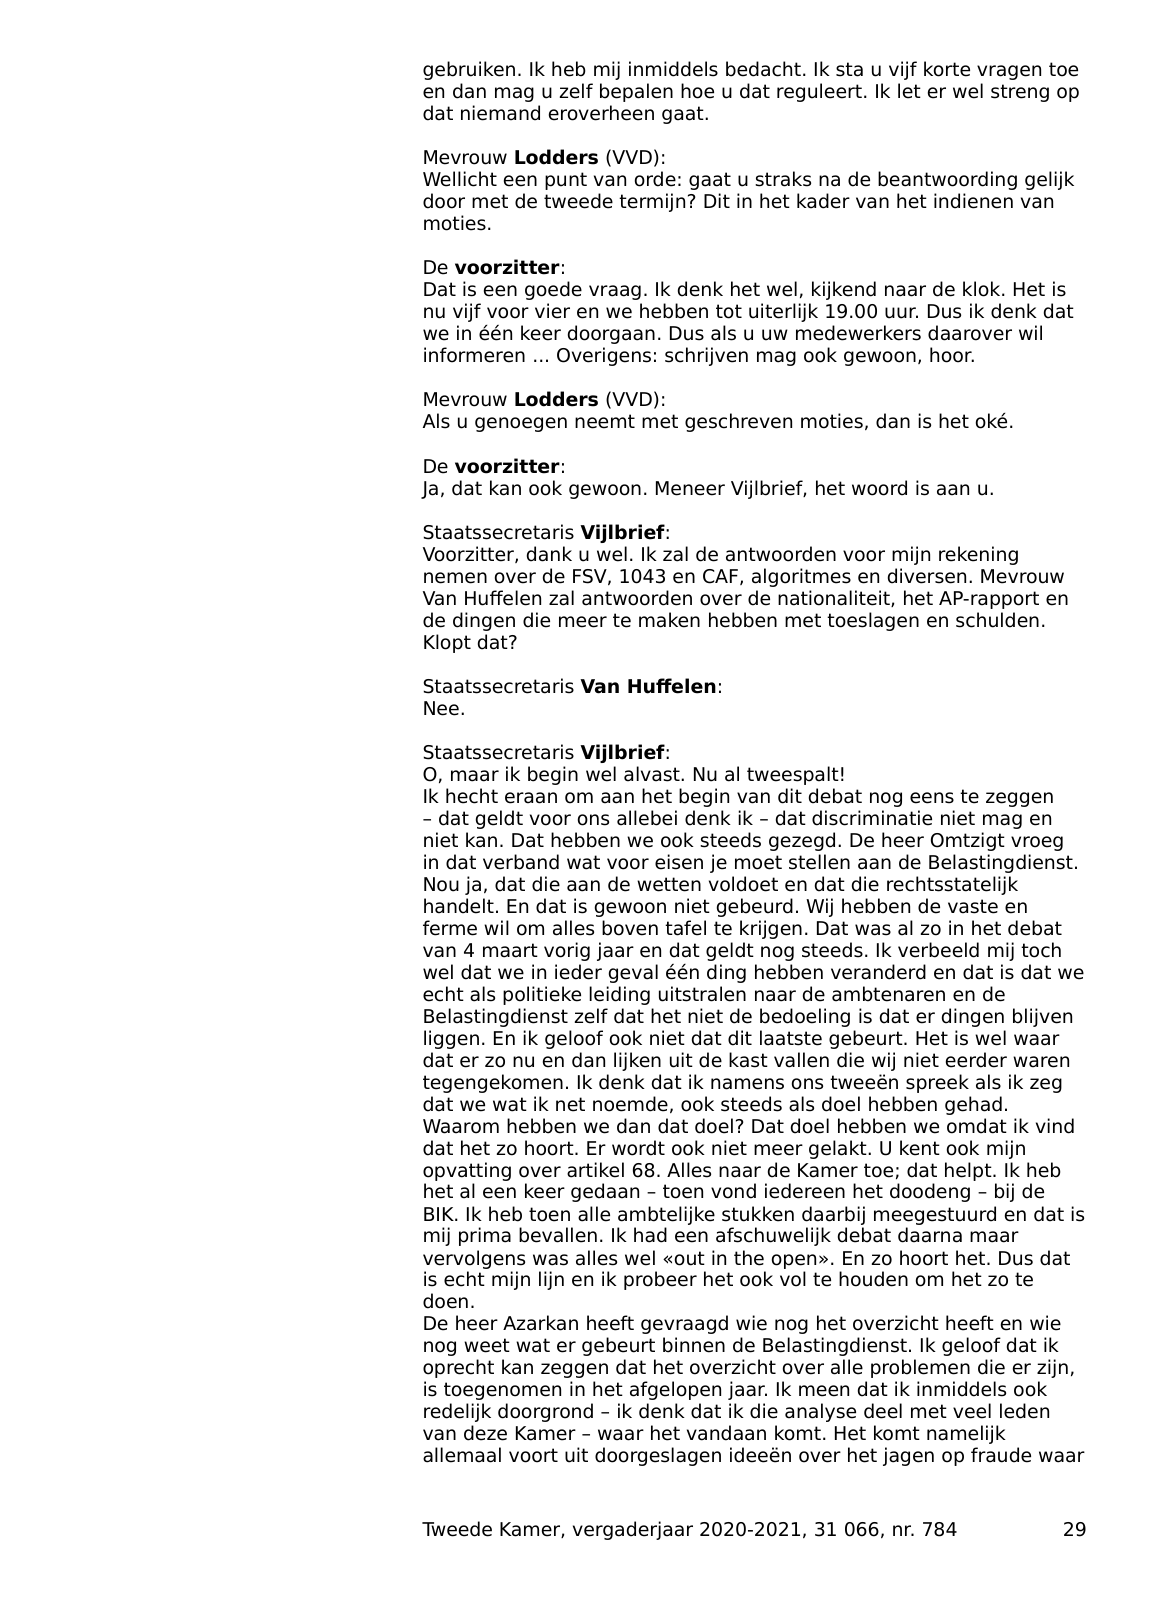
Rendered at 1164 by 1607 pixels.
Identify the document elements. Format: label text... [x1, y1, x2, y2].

text Staatssecretaris Van Huffelen: [422, 676, 1087, 698]
text Mevrouw Lodders (VVD): [422, 389, 1087, 411]
text De voorzitter: [422, 456, 1087, 477]
text Als u genoegen neemt met geschreven moties, dan is het oké. [422, 411, 1087, 433]
text Ik hecht eraan om aan het begin van dit debat nog eens te zeggen – dat geldt voor ons allebei denk ik – dat discriminatie niet mag en niet kan. Dat hebben we ook steeds gezegd. De heer Omtzigt vroeg in dat verband wat voor eisen je moet stellen aan de Belastingdienst. Nou ja, dat die aan de wetten voldoet en dat die rechtsstatelijk handelt. En dat is gewoon niet gebeurd. Wij hebben de vaste en ferme wil om alles boven tafel te krijgen. Dat was al zo in het debat van 4 maart vorig jaar en dat geldt nog steeds. Ik verbeeld mij toch wel dat we in ieder geval één ding hebben veranderd en dat is dat we echt als politieke leiding uitstralen naar de ambtenaren en de Belastingdienst zelf dat het niet de bedoeling is dat er dingen blijven liggen. En ik geloof ook niet dat dit laatste gebeurt. Het is wel waar dat er zo nu en dan lijken uit de kast vallen die wij niet eerder waren tegengekomen. Ik denk dat ik namens ons tweeën spreek als ik zeg dat we wat ik net noemde, ook steeds als doel hebben gehad. Waarom hebben we dan dat doel? Dat doel hebben we omdat ik vind dat het zo hoort. Er wordt ook niet meer gelakt. U kent ook mijn opvatting over artikel 68. Alles naar de Kamer toe; dat helpt. Ik heb het al een keer gedaan – toen vond iedereen het doodeng – bij de BIK. Ik heb toen alle ambtelijke stukken daarbij meegestuurd en dat is mij prima bevallen. Ik had een afschuwelijk debat daarna maar vervolgens was alles wel «out in the open». En zo hoort het. Dus dat is echt mijn lijn en ik probeer het ook vol te houden om het zo te doen. [422, 786, 1087, 1313]
text Staatssecretaris Vijlbrief: [422, 522, 1087, 544]
text Dat is een goede vraag. Ik denk het wel, kijkend naar de klok. Het is nu vijf voor vier en we hebben tot uiterlijk 19.00 uur. Dus ik denk dat we in één keer doorgaan. Dus als u uw medewerkers daarover wil informeren ... Overigens: schrijven mag ook gewoon, hoor. [422, 279, 1087, 367]
text De heer Azarkan heeft gevraagd wie nog het overzicht heeft en wie nog weet wat er gebeurt binnen de Belastingdienst. Ik geloof dat ik oprecht kan zeggen dat het overzicht over alle problemen die er zijn, is toegenomen in het afgelopen jaar. Ik meen dat ik inmiddels ook redelijk doorgrond – ik denk dat ik die analyse deel met veel leden van deze Kamer – waar het vandaan komt. Het komt namelijk allemaal voort uit doorgeslagen ideeën over het jagen op fraude waar [422, 1313, 1087, 1467]
text gebruiken. Ik heb mij inmiddels bedacht. Ik sta u vijf korte vragen toe en dan mag u zelf bepalen hoe u dat reguleert. Ik let er wel streng op dat niemand eroverheen gaat. [422, 59, 1087, 125]
text Ja, dat kan ook gewoon. Meneer Vijlbrief, het woord is aan u. [422, 477, 1087, 499]
text Voorzitter, dank u wel. Ik zal de antwoorden voor mijn rekening nemen over de FSV, 1043 en CAF, algoritmes en diversen. Mevrouw Van Huffelen zal antwoorden over de nationaliteit, het AP-rapport en de dingen die meer te maken hebben met toeslagen en schulden. Klopt dat? [422, 544, 1087, 653]
text Nee. [422, 698, 1087, 720]
text De voorzitter: [422, 257, 1087, 279]
text O, maar ik begin wel alvast. Nu al tweespalt! [422, 764, 1087, 786]
text Mevrouw Lodders (VVD): [422, 147, 1087, 169]
text Staatssecretaris Vijlbrief: [422, 742, 1087, 764]
text Wellicht een punt van orde: gaat u straks na de beantwoording gelijk door met de tweede termijn? Dit in het kader van het indienen van moties. [422, 169, 1087, 235]
